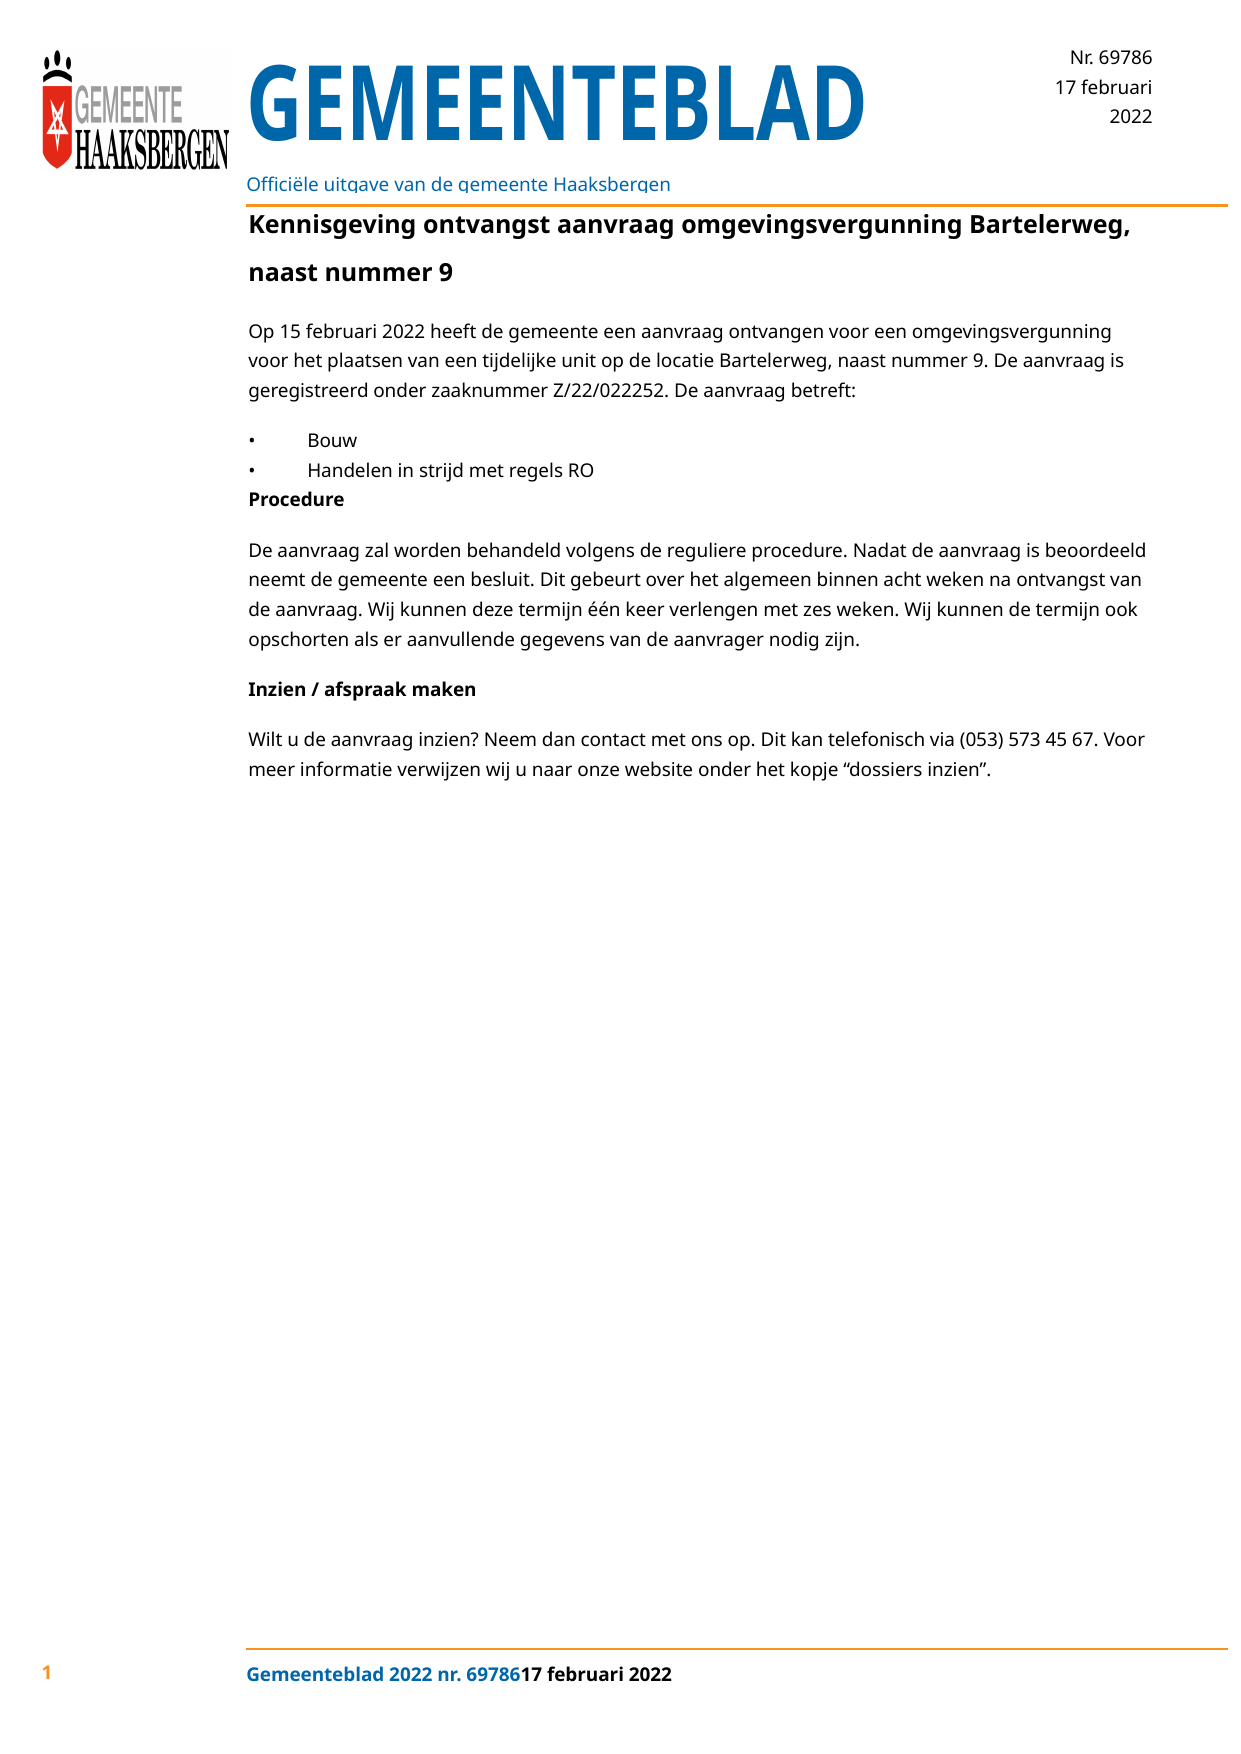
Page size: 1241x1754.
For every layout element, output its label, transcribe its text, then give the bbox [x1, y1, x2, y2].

picture [41, 47, 231, 172]
text Inzien / afspraak maken [248, 676, 1152, 702]
list Bouw [248, 427, 1152, 453]
text Kennisgeving ontvangst aanvraag omgevingsvergunning Bartelerweg, naast nummer 9 [248, 207, 1152, 288]
text Procedure [248, 487, 1152, 512]
text Wilt u de aanvraag inzien? Neem dan contact met ons op. Dit kan telefonisch via (053) 573 45 67. Voor meer informatie verwijzen wij u naar onze website onder het kopje “dossiers inzien”. [248, 727, 1152, 782]
text De aanvraag zal worden behandeld volgens de reguliere procedure. Nadat de aanvraag is beoordeeld neemt de gemeente een besluit. Dit gebeurt over het algemeen binnen acht weken na ontvangst van de aanvraag. Wij kunnen deze termijn één keer verlengen met zes weken. Wij kunnen de termijn ook opschorten als er aanvullende gegevens van de aanvrager nodig zijn. [248, 537, 1152, 652]
list Handelen in strijd met regels RO [248, 457, 1152, 483]
text Op 15 februari 2022 heeft de gemeente een aanvraag ontvangen voor een omgevingsvergunning voor het plaatsen van een tijdelijke unit op de locatie Bartelerweg, naast nummer 9. De aanvraag is geregistreerd onder zaaknummer Z/22/022252. De aanvraag betreft: [248, 318, 1152, 403]
